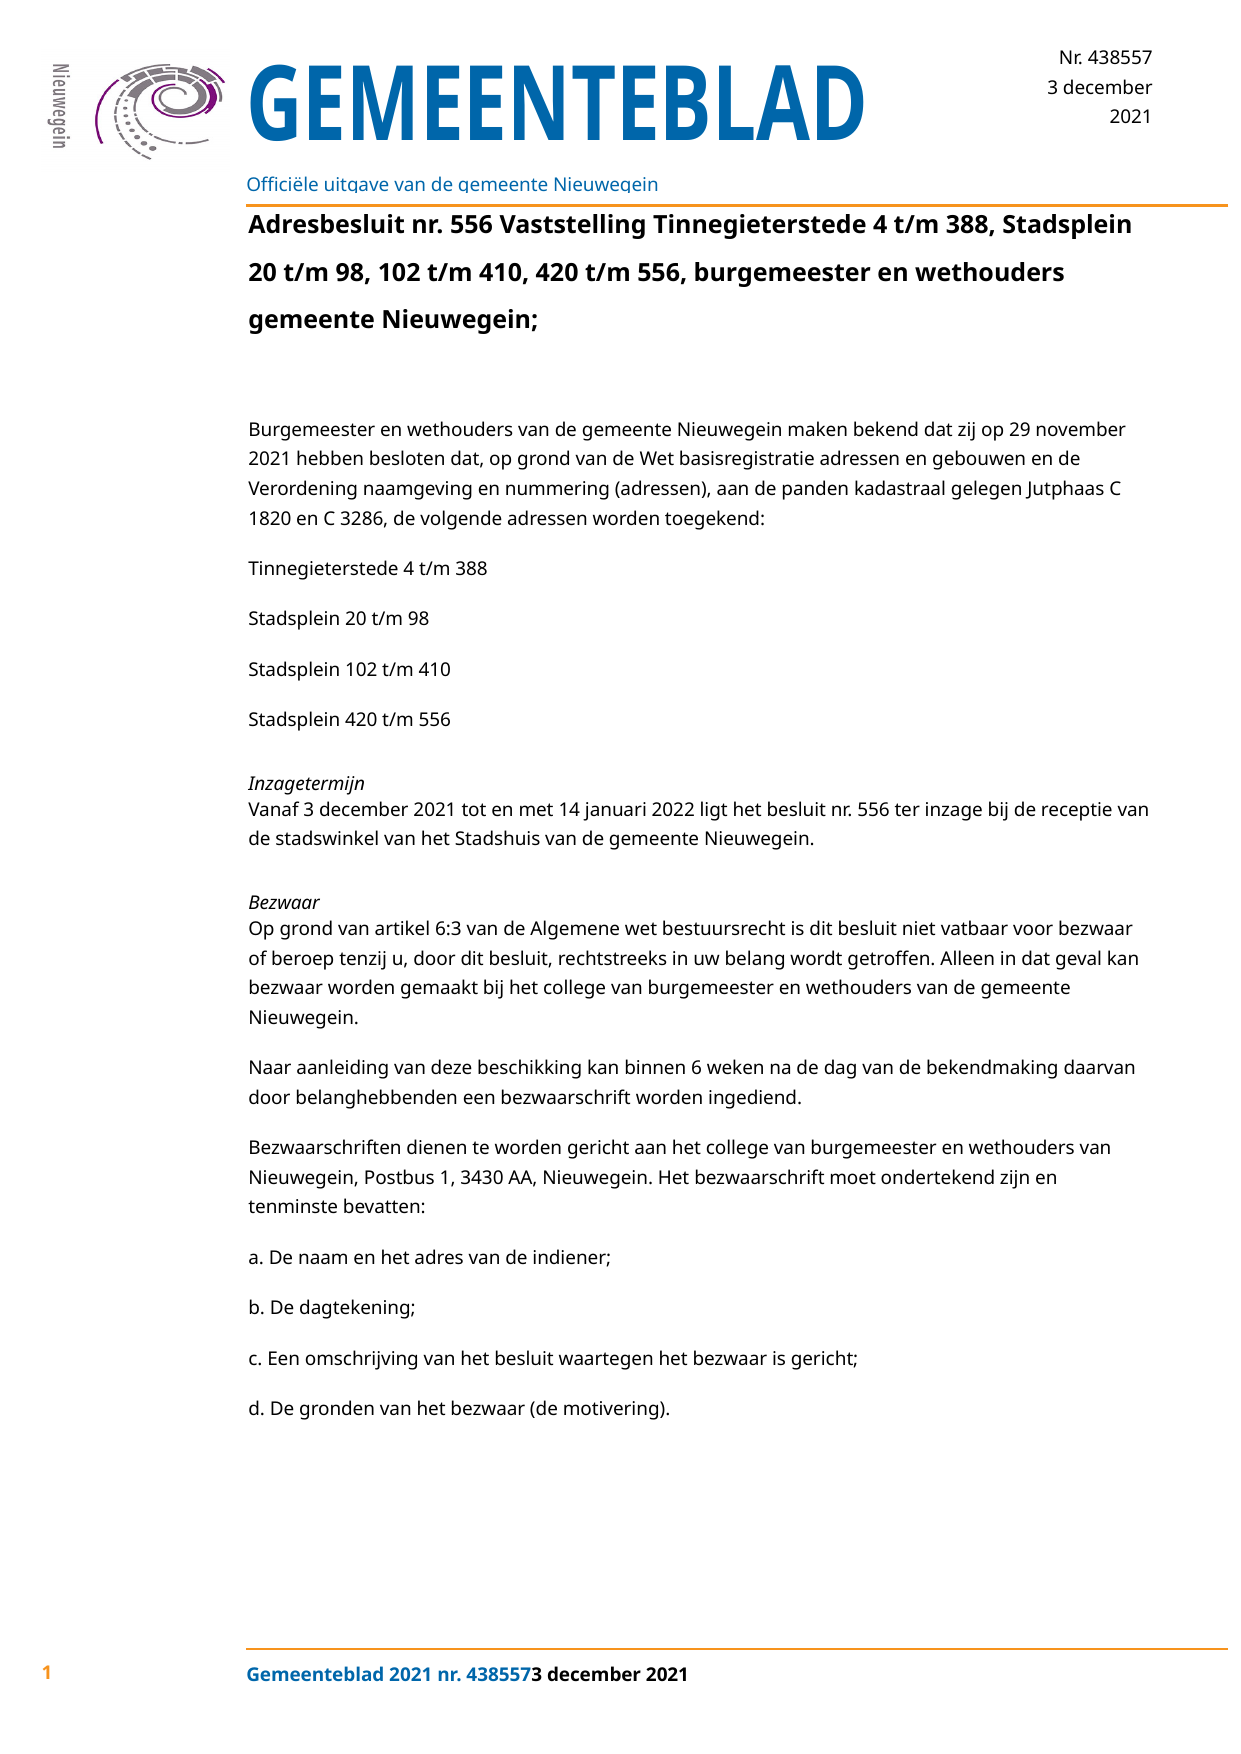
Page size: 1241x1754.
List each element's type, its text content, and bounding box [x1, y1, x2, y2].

text Inzagetermijn [248, 770, 1152, 796]
picture [41, 47, 231, 172]
text Adresbesluit nr. 556 Vaststelling Tinnegieterstede 4 t/m 388, Stadsplein 20 t/m 98, 102 t/m 410, 420 t/m 556, burgemeester en wethouders gemeente Nieuwegein; [248, 207, 1152, 336]
text Bezwaar [248, 889, 1152, 915]
text Vanaf 3 december 2021 tot en met 14 januari 2022 ligt het besluit nr. 556 ter inzage bij de receptie van de stadswinkel van het Stadshuis van de gemeente Nieuwegein. [248, 796, 1152, 851]
text Stadsplein 102 t/m 410 [248, 656, 1152, 682]
text d. De gronden van het bezwaar (de motivering). [248, 1395, 1152, 1421]
text Tinnegieterstede 4 t/m 388 [248, 555, 1152, 581]
text a. De naam en het adres van de indiener; [248, 1244, 1152, 1270]
text b. De dagtekening; [248, 1294, 1152, 1320]
text Bezwaarschriften dienen te worden gericht aan het college van burgemeester en wethouders van Nieuwegein, Postbus 1, 3430 AA, Nieuwegein. Het bezwaarschrift moet ondertekend zijn en tenminste bevatten: [248, 1134, 1152, 1219]
text Stadsplein 420 t/m 556 [248, 706, 1152, 732]
text c. Een omschrijving van het besluit waartegen het bezwaar is gericht; [248, 1345, 1152, 1371]
text Burgemeester en wethouders van de gemeente Nieuwegein maken bekend dat zij op 29 november 2021 hebben besloten dat, op grond van de Wet basisregistratie adressen en gebouwen en de Verordening naamgeving en nummering (adressen), aan de panden kadastraal gelegen Jutphaas C 1820 en C 3286, de volgende adressen worden toegekend: [248, 416, 1152, 530]
text Op grond van artikel 6:3 van de Algemene wet bestuursrecht is dit besluit niet vatbaar voor bezwaar of beroep tenzij u, door dit besluit, rechtstreeks in uw belang wordt getroffen. Alleen in dat geval kan bezwaar worden gemaakt bij het college van burgemeester en wethouders van de gemeente Nieuwegein. [248, 915, 1152, 1030]
text Stadsplein 20 t/m 98 [248, 606, 1152, 631]
text Naar aanleiding van deze beschikking kan binnen 6 weken na de dag van de bekendmaking daarvan door belanghebbenden een bezwaarschrift worden ingediend. [248, 1054, 1152, 1110]
